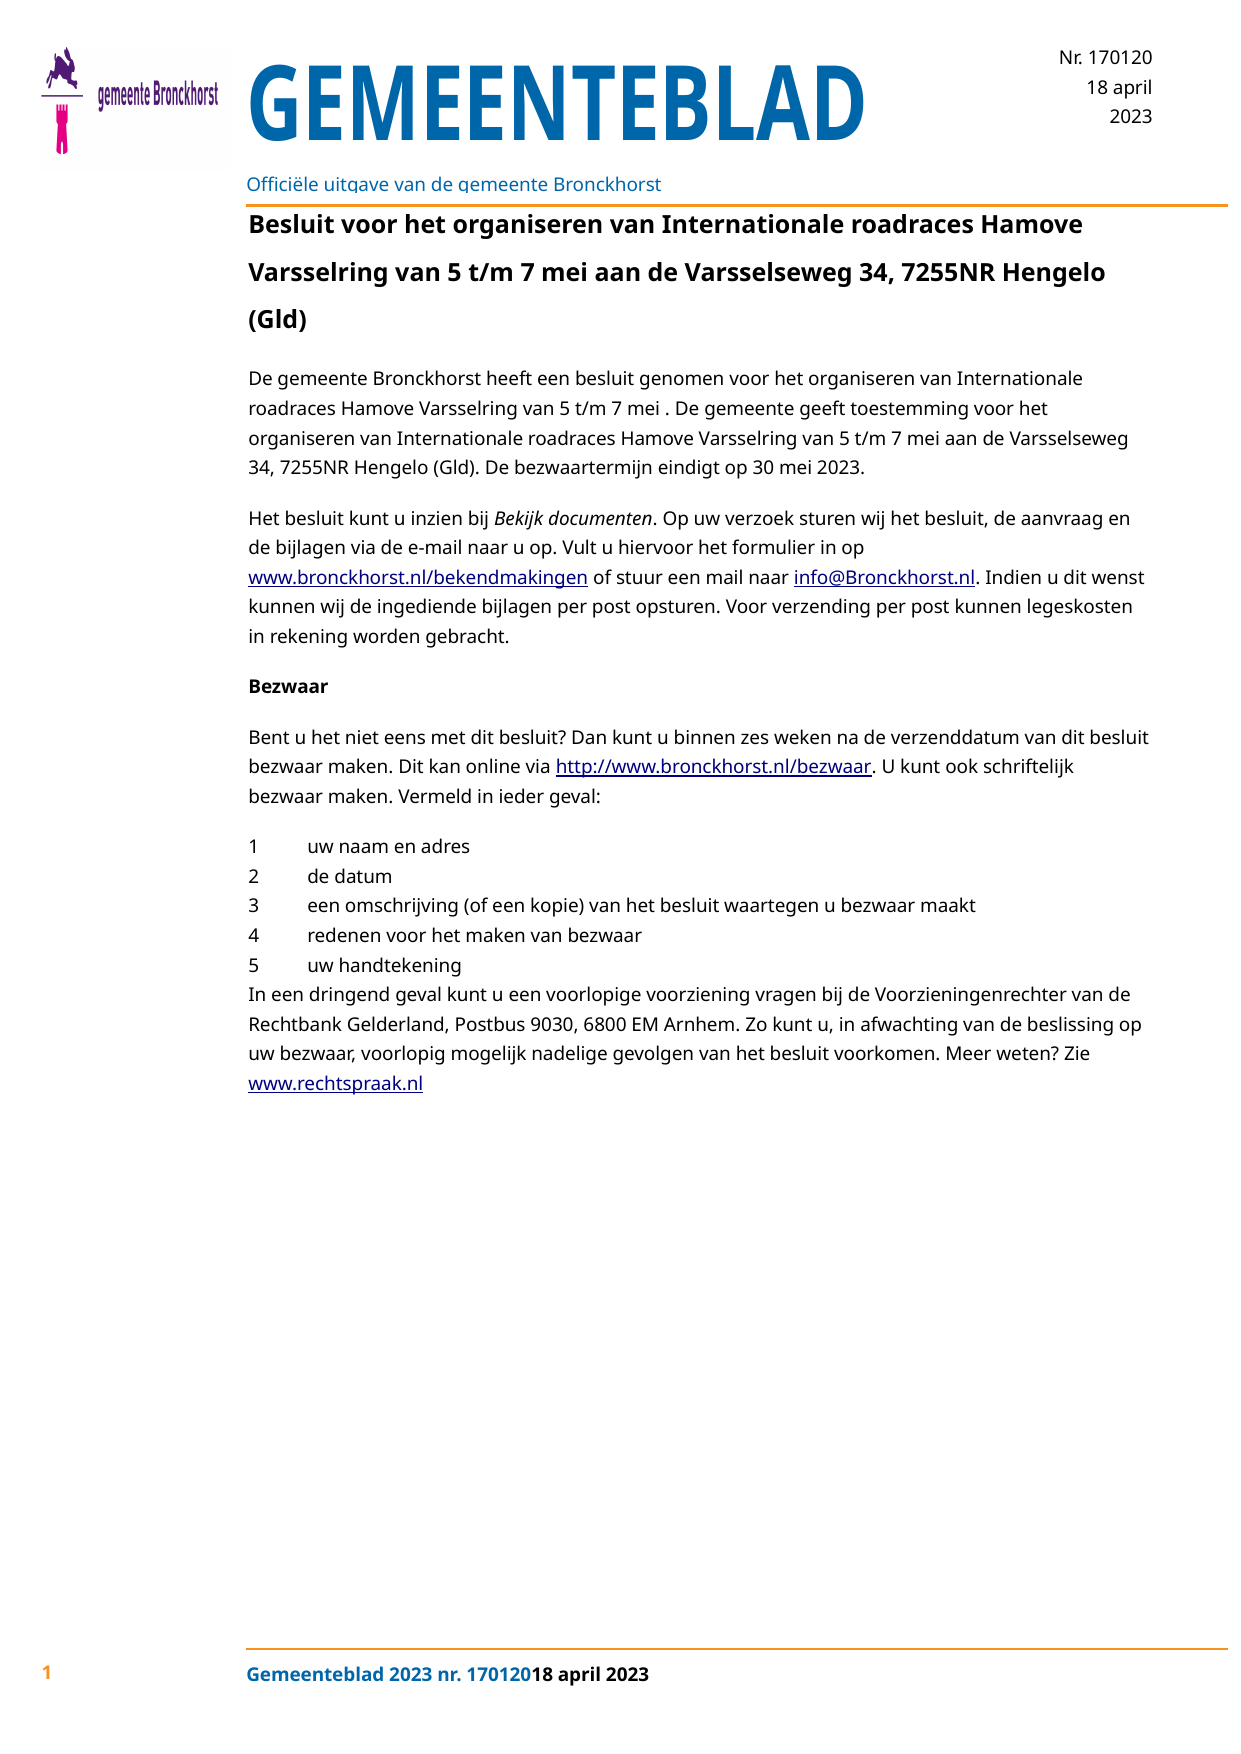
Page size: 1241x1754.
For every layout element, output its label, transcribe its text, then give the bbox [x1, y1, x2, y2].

picture [41, 47, 231, 172]
list redenen voor het maken van bezwaar [248, 922, 1152, 948]
list uw handtekening [248, 952, 1152, 977]
list de datum [248, 863, 1152, 889]
text Het besluit kunt u inzien bij Bekijk documenten. Op uw verzoek sturen wij het besluit, de aanvraag en de bijlagen via de e-mail naar u op. Vult u hiervoor het formulier in op www.bronckhorst.nl/bekendmakingen of stuur een mail naar info@Bronckhorst.nl. Indien u dit wenst kunnen wij de ingediende bijlagen per post opsturen. Voor verzending per post kunnen legeskosten in rekening worden gebracht. [248, 505, 1152, 649]
text De gemeente Bronckhorst heeft een besluit genomen voor het organiseren van Internationale roadraces Hamove Varsselring van 5 t/m 7 mei . De gemeente geeft toestemming voor het organiseren van Internationale roadraces Hamove Varsselring van 5 t/m 7 mei aan de Varsselseweg 34, 7255NR Hengelo (Gld). De bezwaartermijn eindigt op 30 mei 2023. [248, 366, 1152, 480]
text Bezwaar [248, 673, 1152, 699]
list een omschrijving (of een kopie) van het besluit waartegen u bezwaar maakt [248, 893, 1152, 918]
text Bent u het niet eens met dit besluit? Dan kunt u binnen zes weken na de verzenddatum van dit besluit bezwaar maken. Dit kan online via http://www.bronckhorst.nl/bezwaar. U kunt ook schriftelijk bezwaar maken. Vermeld in ieder geval: [248, 724, 1152, 809]
text Besluit voor het organiseren van Internationale roadraces Hamove Varsselring van 5 t/m 7 mei aan de Varsselseweg 34, 7255NR Hengelo (Gld) [248, 207, 1152, 336]
text In een dringend geval kunt u een voorlopige voorziening vragen bij de Voorzieningenrechter van de Rechtbank Gelderland, Postbus 9030, 6800 EM Arnhem. Zo kunt u, in afwachting van de beslissing op uw bezwaar, voorlopig mogelijk nadelige gevolgen van het besluit voorkomen. Meer weten? Zie www.rechtspraak.nl [248, 981, 1152, 1096]
list uw naam en adres [248, 833, 1152, 859]
